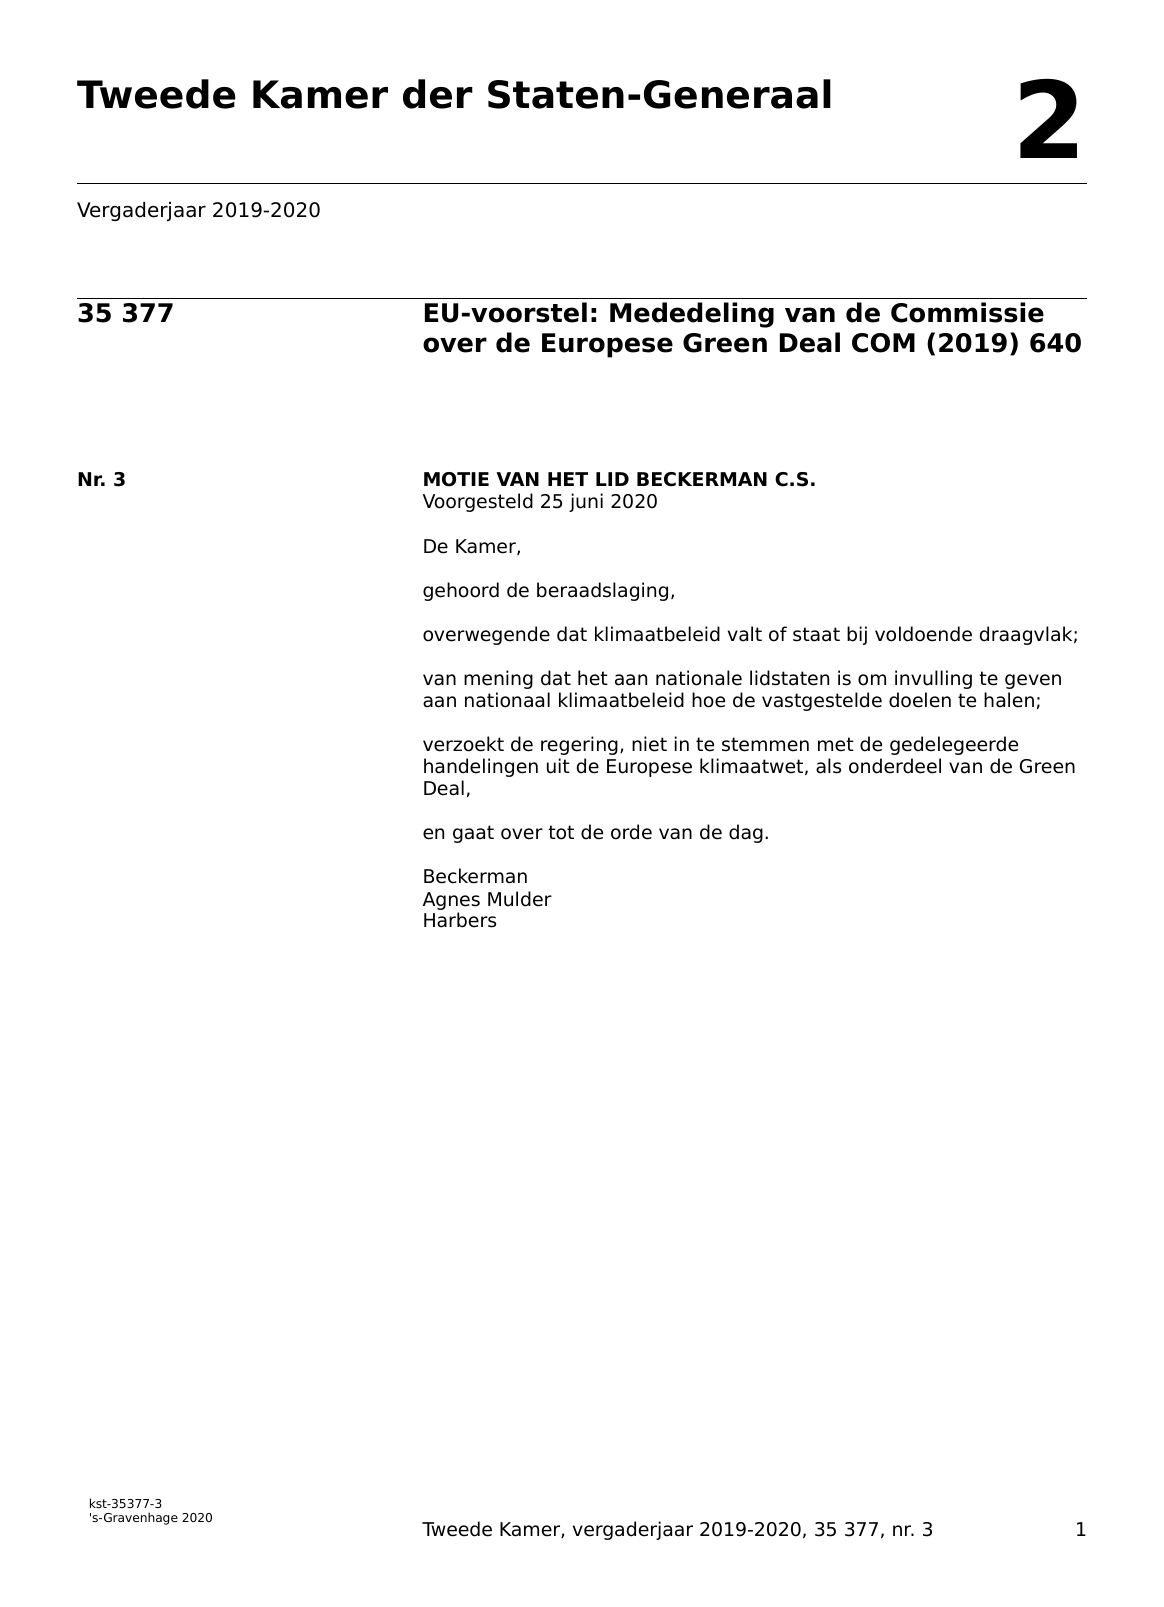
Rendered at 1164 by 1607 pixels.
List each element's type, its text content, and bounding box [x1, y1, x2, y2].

text Agnes Mulder [422, 888, 1087, 910]
text Harbers [422, 910, 1087, 932]
text gehoord de beraadslaging, [422, 580, 1087, 602]
text De Kamer, [422, 536, 1087, 557]
text van mening dat het aan nationale lidstaten is om invulling te geven aan nationaal klimaatbeleid hoe de vastgestelde doelen te halen; [422, 668, 1087, 712]
subtitle 35 377 EU-voorstel: Mededeling van de Commissie over de Europese Green Deal COM (2019) 640 [77, 299, 1087, 358]
table_header Tweede Kamer der Staten-Generaal [77, 59, 886, 183]
text en gaat over tot de orde van de dag. [422, 822, 1087, 844]
text verzoekt de regering, niet in te stemmen met de gedelegeerde handelingen uit de Europese klimaatwet, als onderdeel van de Green Deal, [422, 734, 1087, 800]
table_header 2 [886, 59, 1087, 183]
text 's-Gravenhage 2020 [88, 1511, 323, 1525]
text Beckerman [422, 866, 1087, 888]
text overwegende dat klimaatbeleid valt of staat bij voldoende draagvlak; [422, 624, 1087, 646]
subtitle Nr. 3 MOTIE VAN HET LID BECKERMAN C.S. [77, 469, 1087, 491]
table_cell Vergaderjaar 2019-2020 [77, 184, 1087, 298]
text Voorgesteld 25 juni 2020 [422, 491, 1087, 513]
text kst-35377-3 [88, 1497, 323, 1511]
